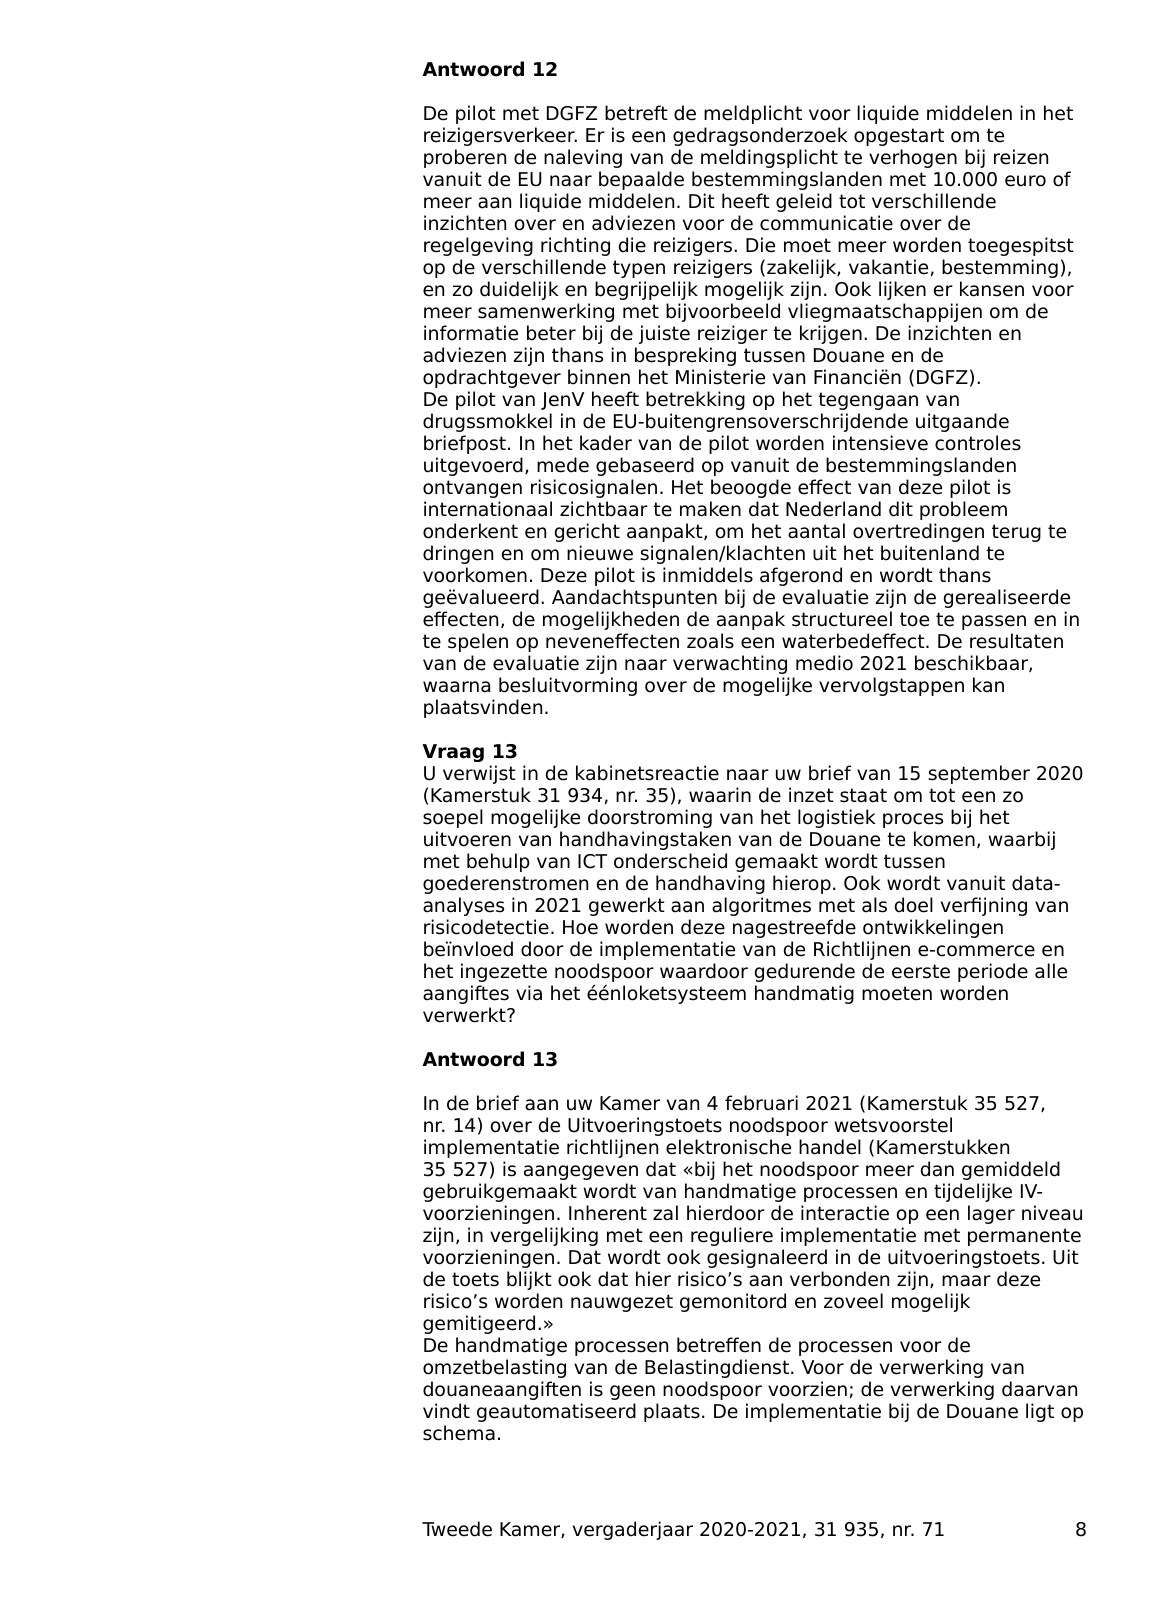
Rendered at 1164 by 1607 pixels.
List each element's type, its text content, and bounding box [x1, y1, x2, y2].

subtitle Vraag 13 [422, 741, 1087, 763]
text In de brief aan uw Kamer van 4 februari 2021 (Kamerstuk 35 527, nr. 14) over de Uitvoeringstoets noodspoor wetsvoorstel implementatie richtlijnen elektronische handel (Kamerstukken 35 527) is aangegeven dat «bij het noodspoor meer dan gemiddeld gebruikgemaakt wordt van handmatige processen en tijdelijke IV-voorzieningen. Inherent zal hierdoor de interactie op een lager niveau zijn, in vergelijking met een reguliere implementatie met permanente voorzieningen. Dat wordt ook gesignaleerd in de uitvoeringstoets. Uit de toets blijkt ook dat hier risico’s aan verbonden zijn, maar deze risico’s worden nauwgezet gemonitord en zoveel mogelijk gemitigeerd.» [422, 1093, 1087, 1335]
subtitle Antwoord 12 [422, 59, 1087, 81]
text De handmatige processen betreffen de processen voor de omzetbelasting van de Belastingdienst. Voor de verwerking van douaneaangiften is geen noodspoor voorzien; de verwerking daarvan vindt geautomatiseerd plaats. De implementatie bij de Douane ligt op schema. [422, 1335, 1087, 1444]
text De pilot met DGFZ betreft de meldplicht voor liquide middelen in het reizigersverkeer. Er is een gedragsonderzoek opgestart om te proberen de naleving van de meldingsplicht te verhogen bij reizen vanuit de EU naar bepaalde bestemmingslanden met 10.000 euro of meer aan liquide middelen. Dit heeft geleid tot verschillende inzichten over en adviezen voor de communicatie over de regelgeving richting die reizigers. Die moet meer worden toegespitst op de verschillende typen reizigers (zakelijk, vakantie, bestemming), en zo duidelijk en begrijpelijk mogelijk zijn. Ook lijken er kansen voor meer samenwerking met bijvoorbeeld vliegmaatschappijen om de informatie beter bij de juiste reiziger te krijgen. De inzichten en adviezen zijn thans in bespreking tussen Douane en de opdrachtgever binnen het Ministerie van Financiën (DGFZ). [422, 103, 1087, 389]
subtitle Antwoord 13 [422, 1049, 1087, 1071]
text De pilot van JenV heeft betrekking op het tegengaan van drugssmokkel in de EU-buitengrensoverschrijdende uitgaande briefpost. In het kader van de pilot worden intensieve controles uitgevoerd, mede gebaseerd op vanuit de bestemmingslanden ontvangen risicosignalen. Het beoogde effect van deze pilot is internationaal zichtbaar te maken dat Nederland dit probleem onderkent en gericht aanpakt, om het aantal overtredingen terug te dringen en om nieuwe signalen/klachten uit het buitenland te voorkomen. Deze pilot is inmiddels afgerond en wordt thans geëvalueerd. Aandachtspunten bij de evaluatie zijn de gerealiseerde effecten, de mogelijkheden de aanpak structureel toe te passen en in te spelen op neveneffecten zoals een waterbedeffect. De resultaten van de evaluatie zijn naar verwachting medio 2021 beschikbaar, waarna besluitvorming over de mogelijke vervolgstappen kan plaatsvinden. [422, 389, 1087, 719]
text U verwijst in de kabinetsreactie naar uw brief van 15 september 2020 (Kamerstuk 31 934, nr. 35), waarin de inzet staat om tot een zo soepel mogelijke doorstroming van het logistiek proces bij het uitvoeren van handhavingstaken van de Douane te komen, waarbij met behulp van ICT onderscheid gemaakt wordt tussen goederenstromen en de handhaving hierop. Ook wordt vanuit data-analyses in 2021 gewerkt aan algoritmes met als doel verfijning van risicodetectie. Hoe worden deze nagestreefde ontwikkelingen beïnvloed door de implementatie van de Richtlijnen e-commerce en het ingezette noodspoor waardoor gedurende de eerste periode alle aangiftes via het éénloketsysteem handmatig moeten worden verwerkt? [422, 763, 1087, 1027]
